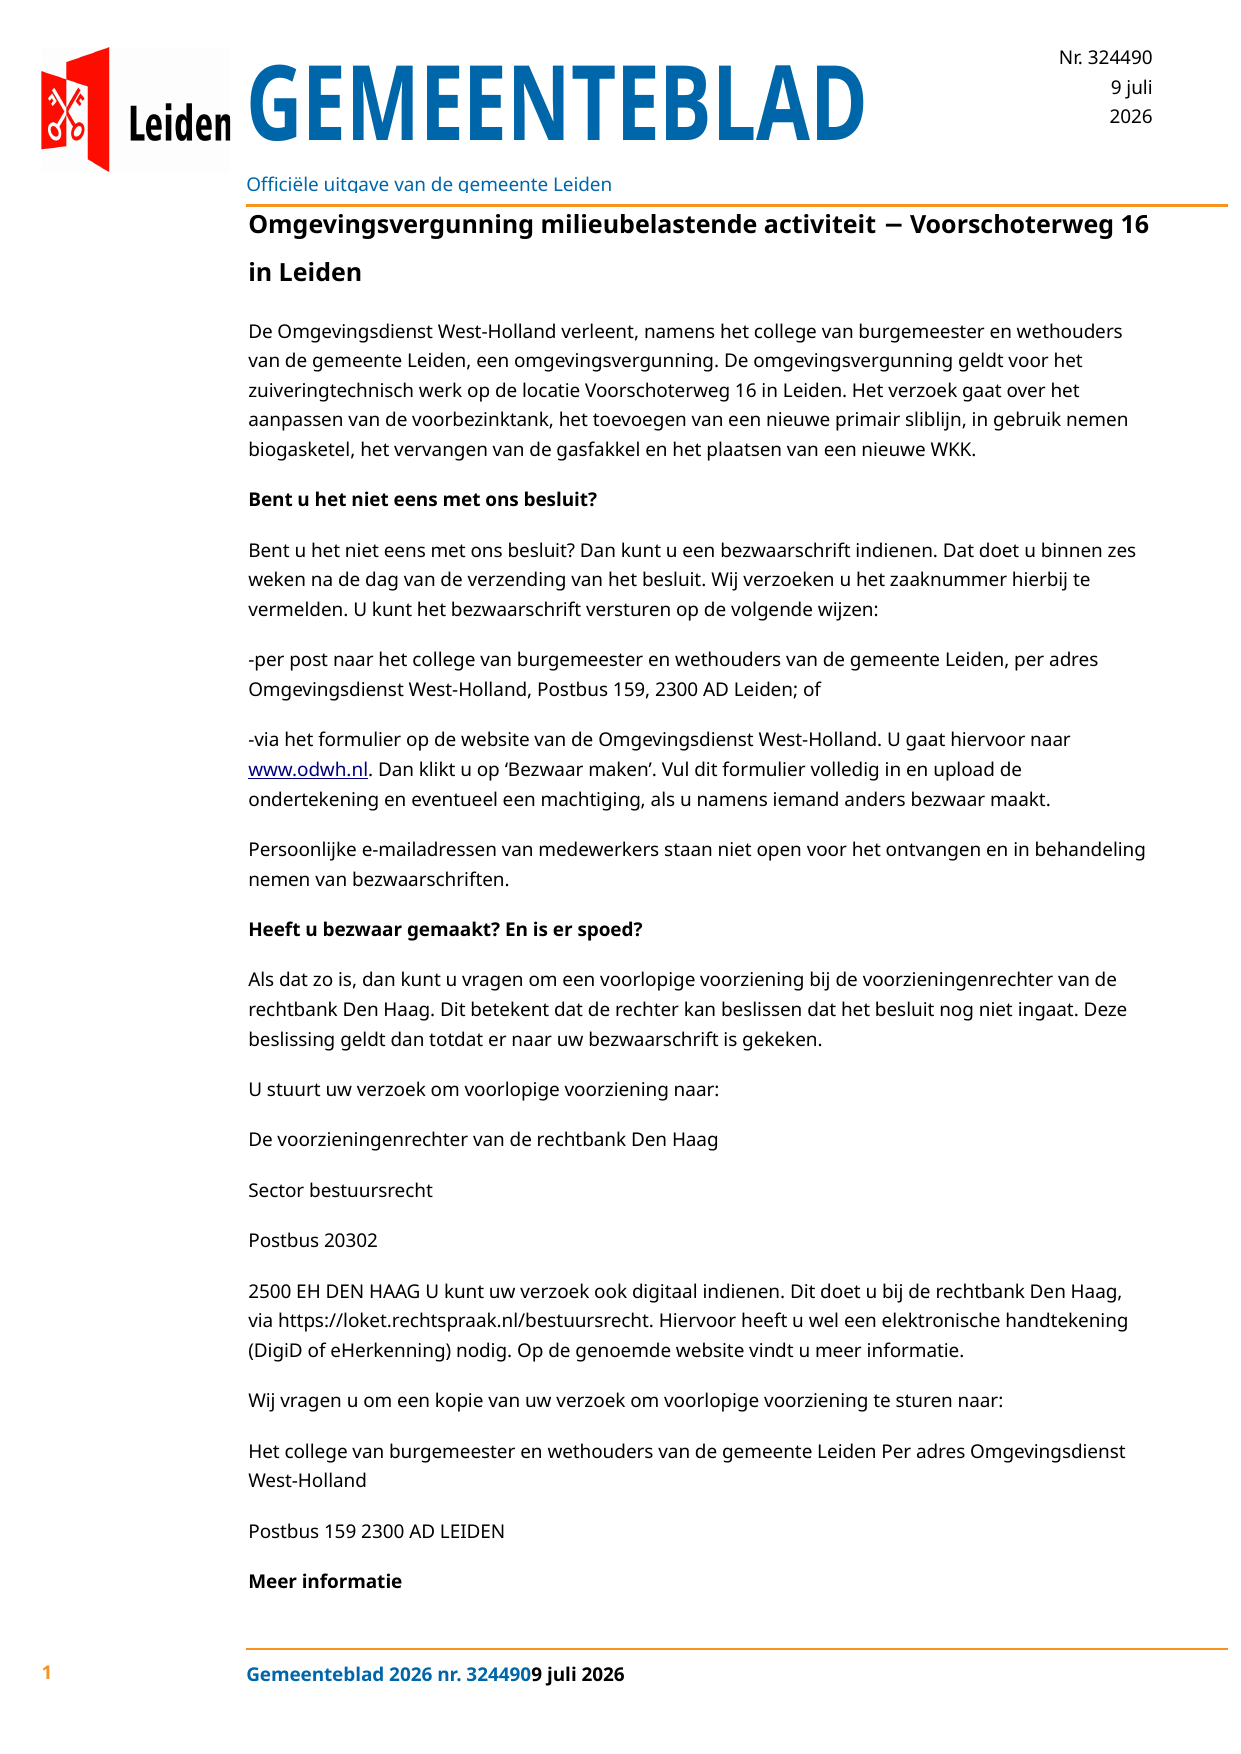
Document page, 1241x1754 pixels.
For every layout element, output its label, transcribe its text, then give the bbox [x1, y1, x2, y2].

text Omgevingsvergunning milieubelastende activiteit − Voorschoterweg 16 in Leiden [248, 207, 1152, 288]
text Het college van burgemeester en wethouders van de gemeente Leiden Per adres Omgevingsdienst West-Holland [248, 1438, 1152, 1493]
text Wij vragen u om een kopie van uw verzoek om voorlopige voorziening te sturen naar: [248, 1387, 1152, 1413]
text -per post naar het college van burgemeester en wethouders van de gemeente Leiden, per adres Omgevingsdienst West-Holland, Postbus 159, 2300 AD Leiden; of [248, 647, 1152, 702]
text Persoonlijke e-mailadressen van medewerkers staan niet open voor het ontvangen en in behandeling nemen van bezwaarschriften. [248, 836, 1152, 892]
text De Omgevingsdienst West-Holland verleent, namens het college van burgemeester en wethouders van de gemeente Leiden, een omgevingsvergunning. De omgevingsvergunning geldt voor het zuiveringtechnisch werk op de locatie Voorschoterweg 16 in Leiden. Het verzoek gaat over het aanpassen van de voorbezinktank, het toevoegen van een nieuwe primair sliblijn, in gebruik nemen biogasketel, het vervangen van de gasfakkel en het plaatsen van een nieuwe WKK. [248, 318, 1152, 462]
text Sector bestuursrecht [248, 1177, 1152, 1203]
text Meer informatie [248, 1568, 1152, 1594]
text 2500 EH DEN HAAG U kunt uw verzoek ook digitaal indienen. Dit doet u bij de rechtbank Den Haag, via https://loket.rechtspraak.nl/bestuursrecht. Hiervoor heeft u wel een elektronische handtekening (DigiD of eHerkenning) nodig. Op de genoemde website vindt u meer informatie. [248, 1278, 1152, 1363]
text Postbus 159 2300 AD LEIDEN [248, 1518, 1152, 1544]
picture [41, 47, 231, 172]
text U stuurt uw verzoek om voorlopige voorziening naar: [248, 1076, 1152, 1102]
text Als dat zo is, dan kunt u vragen om een voorlopige voorziening bij de voorzieningenrechter van de rechtbank Den Haag. Dit betekent dat de rechter kan beslissen dat het besluit nog niet ingaat. Deze beslissing geldt dan totdat er naar uw bezwaarschrift is gekeken. [248, 967, 1152, 1052]
text Postbus 20302 [248, 1227, 1152, 1253]
text -via het formulier op de website van de Omgevingsdienst West-Holland. U gaat hiervoor naar www.odwh.nl. Dan klikt u op ‘Bezwaar maken’. Vul dit formulier volledig in en upload de ondertekening en eventueel een machtiging, als u namens iemand anders bezwaar maakt. [248, 727, 1152, 812]
text Heeft u bezwaar gemaakt? En is er spoed? [248, 916, 1152, 942]
text Bent u het niet eens met ons besluit? [248, 487, 1152, 512]
text De voorzieningenrechter van de rechtbank Den Haag [248, 1127, 1152, 1152]
text Bent u het niet eens met ons besluit? Dan kunt u een bezwaarschrift indienen. Dat doet u binnen zes weken na de dag van de verzending van het besluit. Wij verzoeken u het zaaknummer hierbij te vermelden. U kunt het bezwaarschrift versturen op de volgende wijzen: [248, 537, 1152, 622]
